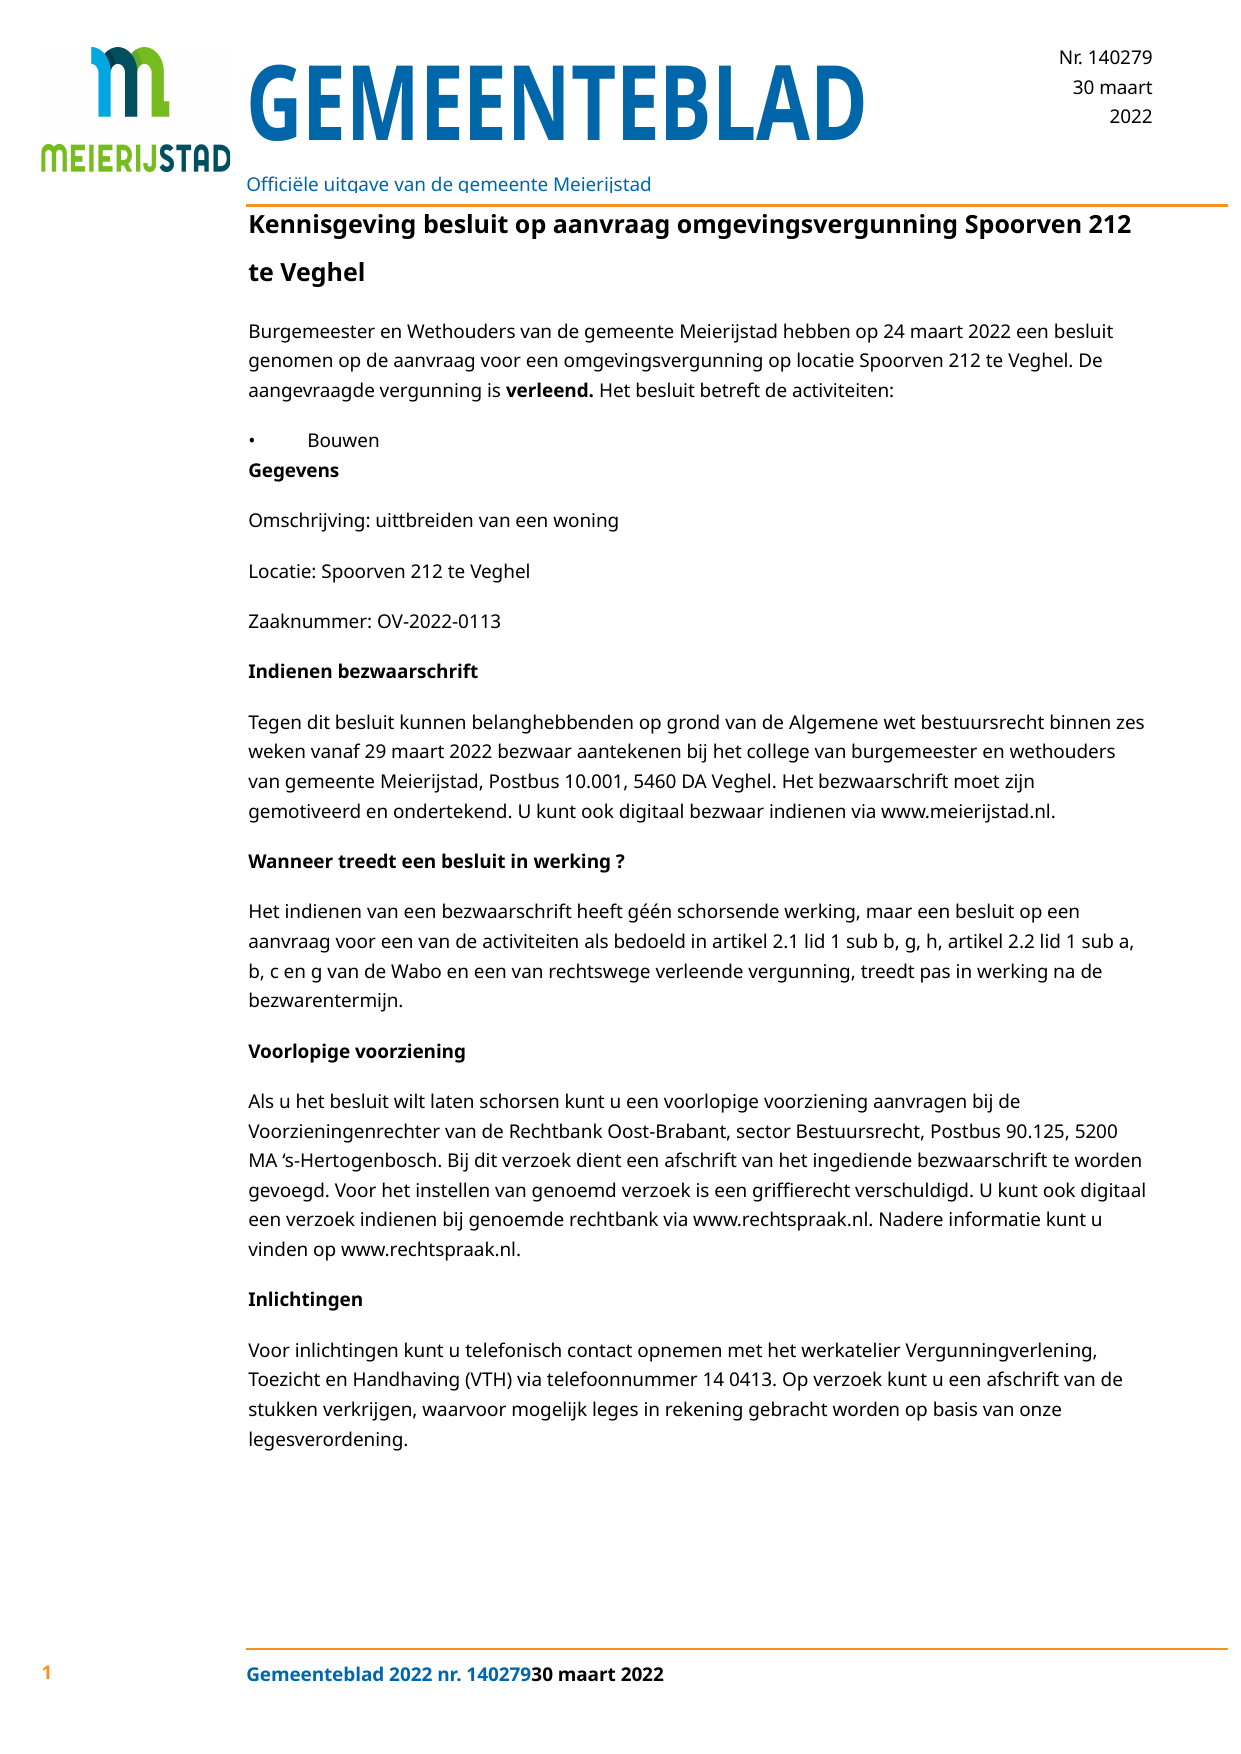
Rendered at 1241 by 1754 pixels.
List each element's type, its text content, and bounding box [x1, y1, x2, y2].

text Indienen bezwaarschrift [248, 659, 1152, 684]
text Burgemeester en Wethouders van de gemeente Meierijstad hebben op 24 maart 2022 een besluit genomen op de aanvraag voor een omgevingsvergunning op locatie Spoorven 212 te Veghel. De aangevraagde vergunning is verleend. Het besluit betreft de activiteiten: [248, 318, 1152, 403]
text Voor inlichtingen kunt u telefonisch contact opnemen met het werkatelier Vergunningverlening, Toezicht en Handhaving (VTH) via telefoonnummer 14 0413. Op verzoek kunt u een afschrift van de stukken verkrijgen, waarvoor mogelijk leges in rekening gebracht worden op basis van onze legesverordening. [248, 1337, 1152, 1452]
picture [41, 47, 231, 172]
text Omschrijving: uittbreiden van een woning [248, 507, 1152, 533]
text Tegen dit besluit kunnen belanghebbenden op grond van de Algemene wet bestuursrecht binnen zes weken vanaf 29 maart 2022 bezwaar aantekenen bij het college van burgemeester en wethouders van gemeente Meierijstad, Postbus 10.001, 5460 DA Veghel. Het bezwaarschrift moet zijn gemotiveerd en ondertekend. U kunt ook digitaal bezwaar indienen via www.meierijstad.nl. [248, 709, 1152, 824]
text Gegevens [248, 457, 1152, 483]
text Inlichtingen [248, 1287, 1152, 1312]
text Locatie: Spoorven 212 te Veghel [248, 558, 1152, 584]
list Bouwen [248, 427, 1152, 453]
text Zaaknummer: OV-2022-0113 [248, 608, 1152, 634]
text Het indienen van een bezwaarschrift heeft géén schorsende werking, maar een besluit op een aanvraag voor een van de activiteiten als bedoeld in artikel 2.1 lid 1 sub b, g, h, artikel 2.2 lid 1 sub a, b, c en g van de Wabo en een van rechtswege verleende vergunning, treedt pas in werking na de bezwarentermijn. [248, 899, 1152, 1013]
text Als u het besluit wilt laten schorsen kunt u een voorlopige voorziening aanvragen bij de Voorzieningenrechter van de Rechtbank Oost-Brabant, sector Bestuursrecht, Postbus 90.125, 5200 MA ‘s-Hertogenbosch. Bij dit verzoek dient een afschrift van het ingediende bezwaarschrift te worden gevoegd. Voor het instellen van genoemd verzoek is een griffierecht verschuldigd. U kunt ook digitaal een verzoek indienen bij genoemde rechtbank via www.rechtspraak.nl. Nadere informatie kunt u vinden op www.rechtspraak.nl. [248, 1088, 1152, 1262]
text Wanneer treedt een besluit in werking ? [248, 848, 1152, 874]
text Voorlopige voorziening [248, 1038, 1152, 1064]
text Kennisgeving besluit op aanvraag omgevingsvergunning Spoorven 212 te Veghel [248, 207, 1152, 288]
